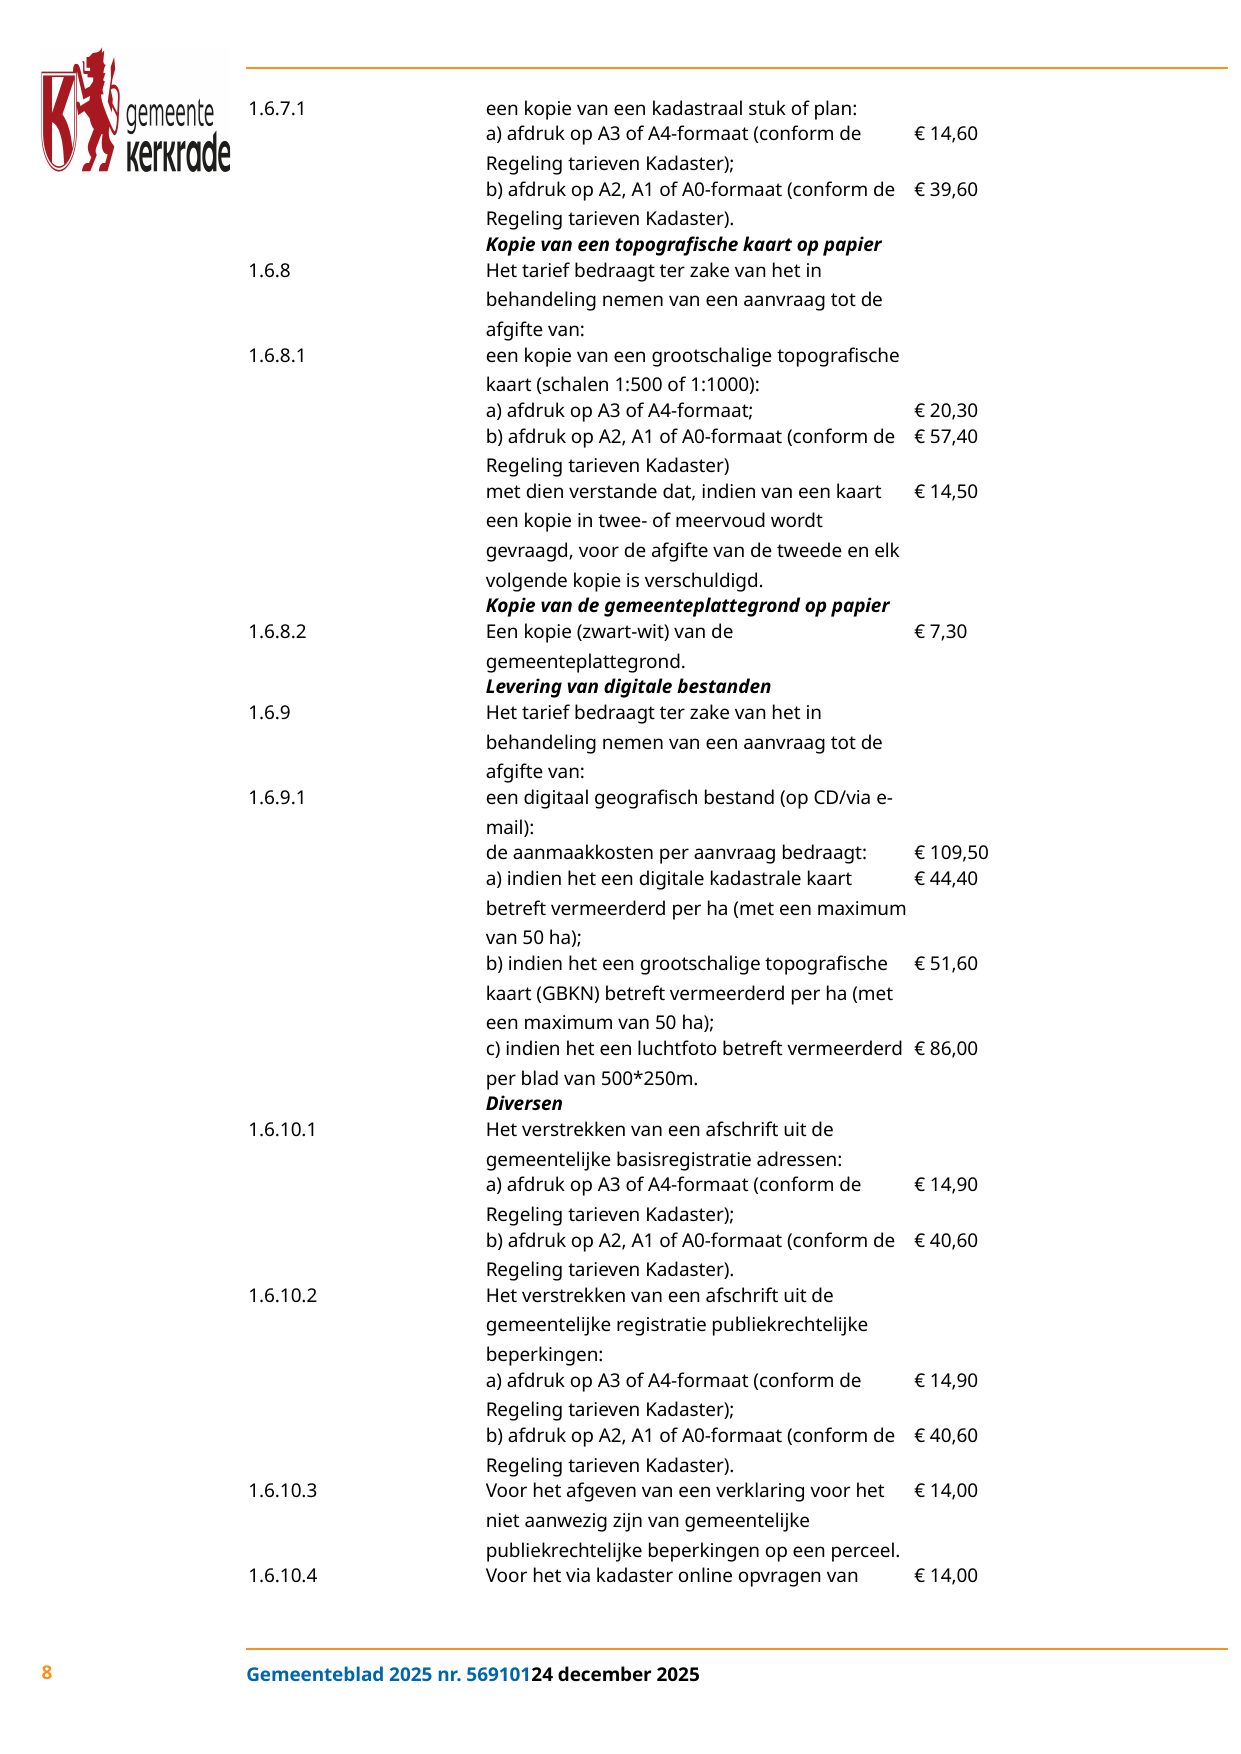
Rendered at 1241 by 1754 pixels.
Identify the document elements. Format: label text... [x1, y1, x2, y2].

table_cell Kopie van de gemeenteplattegrond op papier [486, 593, 914, 618]
table_cell € 109,50 [914, 840, 1152, 865]
table_cell 1.6.8 [248, 257, 486, 342]
table_cell Levering van digitale bestanden [486, 674, 914, 699]
table_cell 1.6.9.1 [248, 784, 486, 839]
table_cell Het verstrekken van een afschrift uit de gemeentelijke basisregistratie adressen: [486, 1116, 914, 1171]
table_cell € 57,40 [914, 423, 1152, 478]
table_cell € 14,00 [914, 1563, 1152, 1588]
table_cell [248, 423, 486, 478]
table_cell 1.6.8.2 [248, 618, 486, 674]
table_cell [248, 176, 486, 231]
table_cell [248, 865, 486, 950]
table_cell b) afdruk op A2, A1 of A0-formaat (conform de Regeling tarieven Kadaster). [486, 176, 914, 231]
table_cell [248, 1035, 486, 1090]
table_cell € 40,60 [914, 1227, 1152, 1282]
table_cell met dien verstande dat, indien van een kaart een kopie in twee- of meervoud wordt gevraagd, voor de afgifte van de tweede en elk volgende kopie is verschuldigd. [486, 478, 914, 593]
table_cell [248, 121, 486, 176]
table_cell a) afdruk op A3 of A4-formaat (conform de Regeling tarieven Kadaster); [486, 1367, 914, 1422]
table_cell 1.6.10.4 [248, 1563, 486, 1588]
table_cell a) indien het een digitale kadastrale kaart betreft vermeerderd per ha (met een maximum van 50 ha); [486, 865, 914, 950]
table_cell [248, 593, 486, 618]
table_cell a) afdruk op A3 of A4-formaat (conform de Regeling tarieven Kadaster); [486, 121, 914, 176]
table_cell 1.6.10.3 [248, 1478, 486, 1562]
table_cell [248, 1227, 486, 1282]
table_cell [914, 95, 1152, 121]
table_cell € 14,60 [914, 121, 1152, 176]
table_cell Voor het via kadaster online opvragen van [486, 1563, 914, 1588]
table_cell [914, 674, 1152, 699]
table_cell € 44,40 [914, 865, 1152, 950]
table_cell [914, 593, 1152, 618]
table_cell € 14,90 [914, 1171, 1152, 1227]
table_cell een digitaal geografisch bestand (op CD/via e-mail): [486, 784, 914, 839]
table_cell [248, 397, 486, 423]
table_cell Voor het afgeven van een verklaring voor het niet aanwezig zijn van gemeentelijke publiekrechtelijke beperkingen op een perceel. [486, 1478, 914, 1562]
table_cell [248, 1090, 486, 1116]
table_cell [914, 1090, 1152, 1116]
table_cell € 14,50 [914, 478, 1152, 593]
table_cell € 86,00 [914, 1035, 1152, 1090]
table_cell [914, 231, 1152, 257]
table_cell 1.6.10.2 [248, 1282, 486, 1367]
table_cell Kopie van een topografische kaart op papier [486, 231, 914, 257]
table_cell [248, 950, 486, 1035]
table_cell [914, 342, 1152, 397]
table_cell b) afdruk op A2, A1 of A0-formaat (conform de Regeling tarieven Kadaster). [486, 1227, 914, 1282]
table_cell € 51,60 [914, 950, 1152, 1035]
table_cell [248, 1367, 486, 1422]
table_cell Het verstrekken van een afschrift uit de gemeentelijke registratie publiekrechtelijke beperkingen: [486, 1282, 914, 1367]
table_cell € 40,60 [914, 1422, 1152, 1478]
table_cell Het tarief bedraagt ter zake van het in behandeling nemen van een aanvraag tot de afgifte van: [486, 257, 914, 342]
table_cell [914, 699, 1152, 784]
table_cell a) afdruk op A3 of A4-formaat (conform de Regeling tarieven Kadaster); [486, 1171, 914, 1227]
table_cell [914, 1282, 1152, 1367]
table_cell [248, 840, 486, 865]
table_cell 1.6.8.1 [248, 342, 486, 397]
table_cell € 14,00 [914, 1478, 1152, 1562]
table_cell b) afdruk op A2, A1 of A0-formaat (conform de Regeling tarieven Kadaster). [486, 1422, 914, 1478]
table_cell [248, 1171, 486, 1227]
table_cell a) afdruk op A3 of A4-formaat; [486, 397, 914, 423]
table_cell b) afdruk op A2, A1 of A0-formaat (conform de Regeling tarieven Kadaster) [486, 423, 914, 478]
table_cell Een kopie (zwart-wit) van de gemeenteplattegrond. [486, 618, 914, 674]
table_cell [248, 674, 486, 699]
table_cell c) indien het een luchtfoto betreft vermeerderd per blad van 500*250m. [486, 1035, 914, 1090]
table_cell [248, 478, 486, 593]
table_cell € 39,60 [914, 176, 1152, 231]
table_cell [248, 231, 486, 257]
table_cell [914, 1116, 1152, 1171]
table_cell € 14,90 [914, 1367, 1152, 1422]
table_cell een kopie van een kadastraal stuk of plan: [486, 95, 914, 121]
picture [41, 47, 231, 172]
table_cell 1.6.9 [248, 699, 486, 784]
table_cell [248, 1422, 486, 1478]
table_cell € 20,30 [914, 397, 1152, 423]
table_cell [914, 257, 1152, 342]
table_cell [914, 784, 1152, 839]
table_cell € 7,30 [914, 618, 1152, 674]
table_cell 1.6.7.1 [248, 95, 486, 121]
table_cell 1.6.10.1 [248, 1116, 486, 1171]
table_cell de aanmaakkosten per aanvraag bedraagt: [486, 840, 914, 865]
table_cell een kopie van een grootschalige topografische kaart (schalen 1:500 of 1:1000): [486, 342, 914, 397]
table_cell Het tarief bedraagt ter zake van het in behandeling nemen van een aanvraag tot de afgifte van: [486, 699, 914, 784]
table_cell b) indien het een grootschalige topografische kaart (GBKN) betreft vermeerderd per ha (met een maximum van 50 ha); [486, 950, 914, 1035]
table_cell Diversen [486, 1090, 914, 1116]
